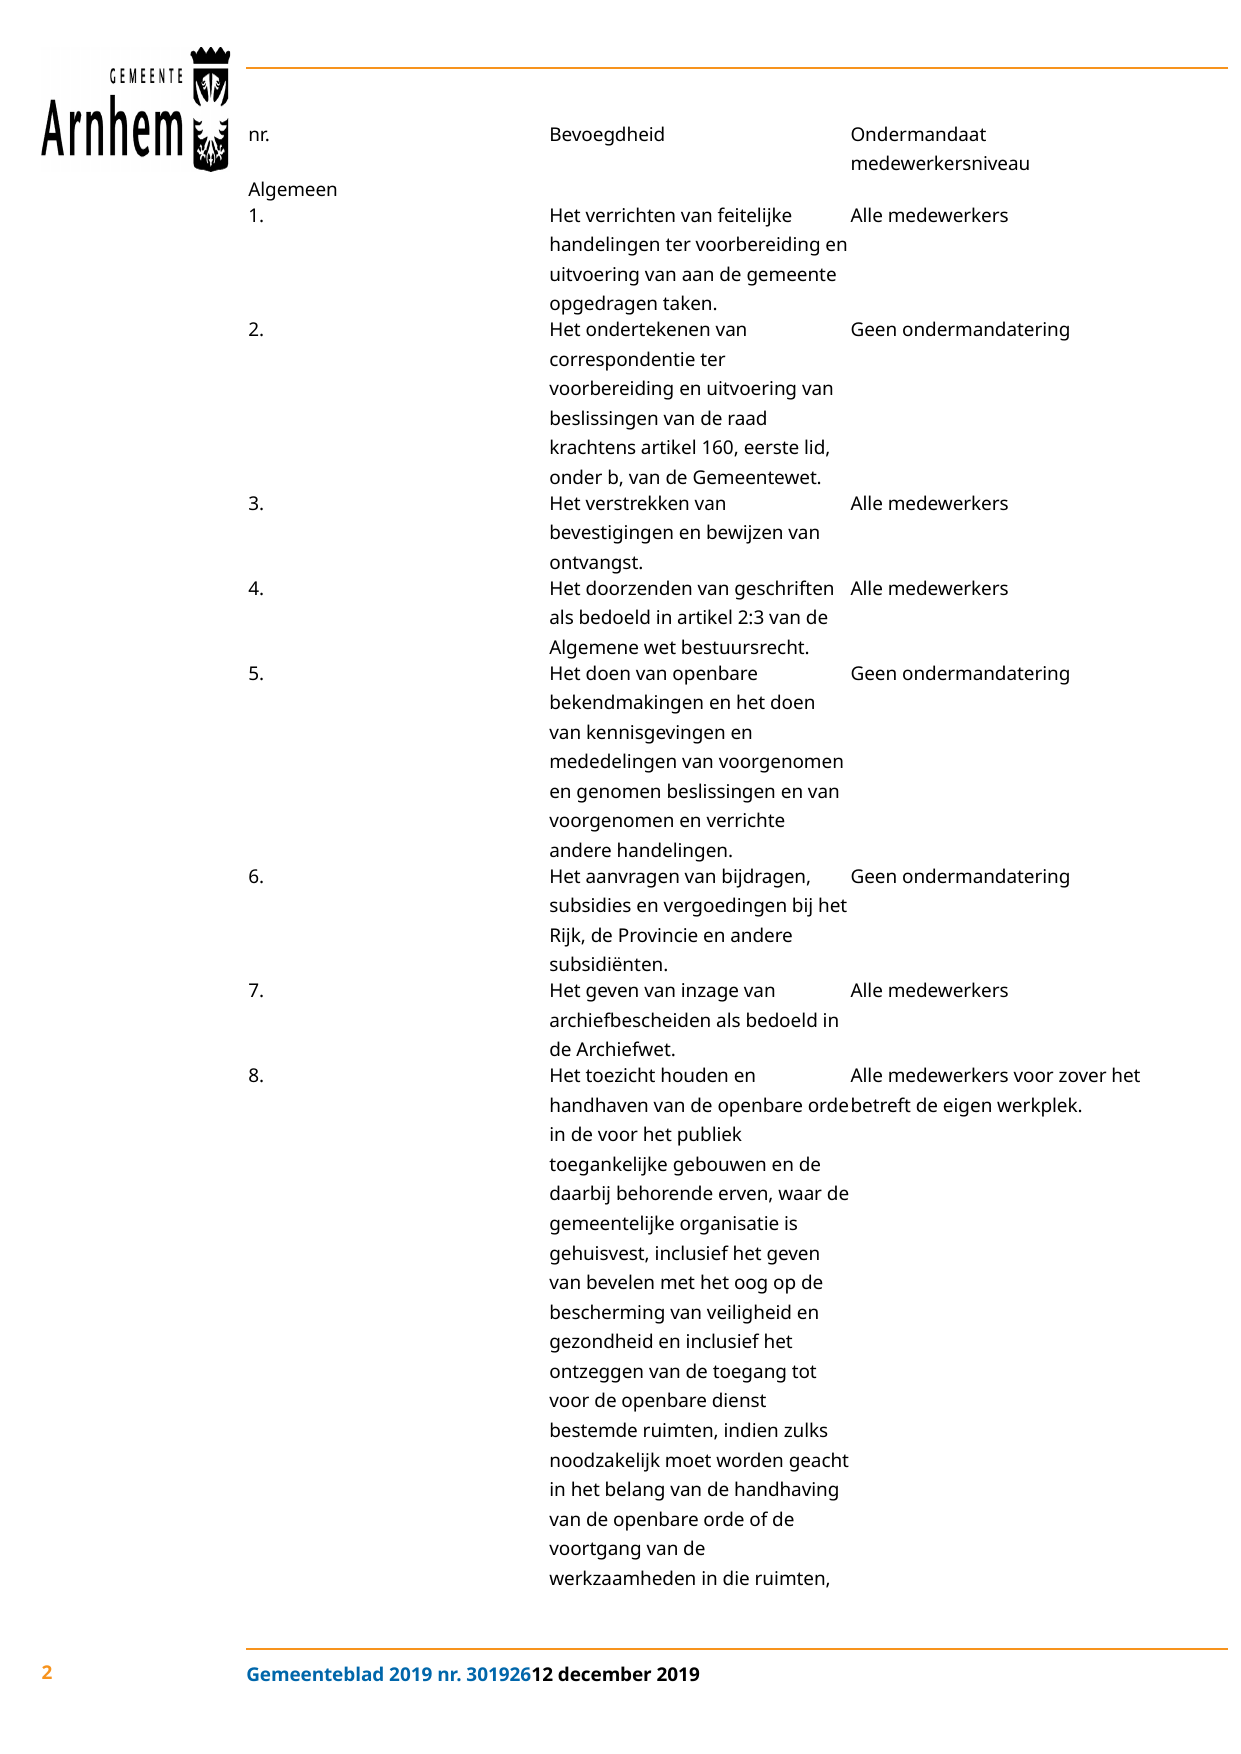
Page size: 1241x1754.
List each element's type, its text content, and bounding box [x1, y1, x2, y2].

table_cell 6. [248, 863, 549, 977]
table_cell Het verrichten van feitelijke handelingen ter voorbereiding en uitvoering van aan de gemeente opgedragen taken. [549, 202, 850, 316]
table_cell 2. [248, 316, 549, 490]
table_cell Alle medewerkers [850, 978, 1152, 1062]
table_cell Algemeen [248, 176, 549, 202]
table_header Bevoegdheid [549, 121, 850, 176]
table_cell Het doorzenden van geschriften als bedoeld in artikel 2:3 van de Algemene wet bestuursrecht. [549, 575, 850, 660]
table_cell [549, 176, 850, 202]
table_cell 4. [248, 575, 549, 660]
picture [41, 47, 231, 172]
table_cell Het aanvragen van bijdragen, subsidies en vergoedingen bij het Rijk, de Provincie en andere subsidiënten. [549, 863, 850, 977]
table_cell 5. [248, 660, 549, 863]
table_cell 1. [248, 202, 549, 316]
table_cell Het verstrekken van bevestigingen en bewijzen van ontvangst. [549, 490, 850, 575]
table_cell Geen ondermandatering [850, 863, 1152, 977]
table_cell Geen ondermandatering [850, 316, 1152, 490]
table_cell Het doen van openbare bekendmakingen en het doen van kennisgevingen en mededelingen van voorgenomen en genomen beslissingen en van voorgenomen en verrichte andere handelingen. [549, 660, 850, 863]
table_cell Alle medewerkers voor zover het betreft de eigen werkplek. [850, 1062, 1152, 1591]
table_cell Alle medewerkers [850, 490, 1152, 575]
table_cell Het toezicht houden en handhaven van de openbare orde in de voor het publiek toegankelijke gebouwen en de daarbij behorende erven, waar de gemeentelijke organisatie is gehuisvest, inclusief het geven van bevelen met het oog op de bescherming van veiligheid en gezondheid en inclusief het ontzeggen van de toegang tot voor de openbare dienst bestemde ruimten, indien zulks noodzakelijk moet worden geacht in het belang van de handhaving van de openbare orde of de voortgang van de werkzaamheden in die ruimten, [549, 1062, 850, 1591]
table_header nr. [248, 121, 549, 176]
table_cell 8. [248, 1062, 549, 1591]
table_cell Alle medewerkers [850, 202, 1152, 316]
table_cell 7. [248, 978, 549, 1062]
table_cell Het ondertekenen van correspondentie ter voorbereiding en uitvoering van beslissingen van de raad krachtens artikel 160, eerste lid, onder b, van de Gemeentewet. [549, 316, 850, 490]
table_cell Alle medewerkers [850, 575, 1152, 660]
table_cell 3. [248, 490, 549, 575]
table_cell Geen ondermandatering [850, 660, 1152, 863]
table_header Ondermandaat medewerkersniveau [850, 121, 1152, 176]
table_cell Het geven van inzage van archiefbescheiden als bedoeld in de Archiefwet. [549, 978, 850, 1062]
